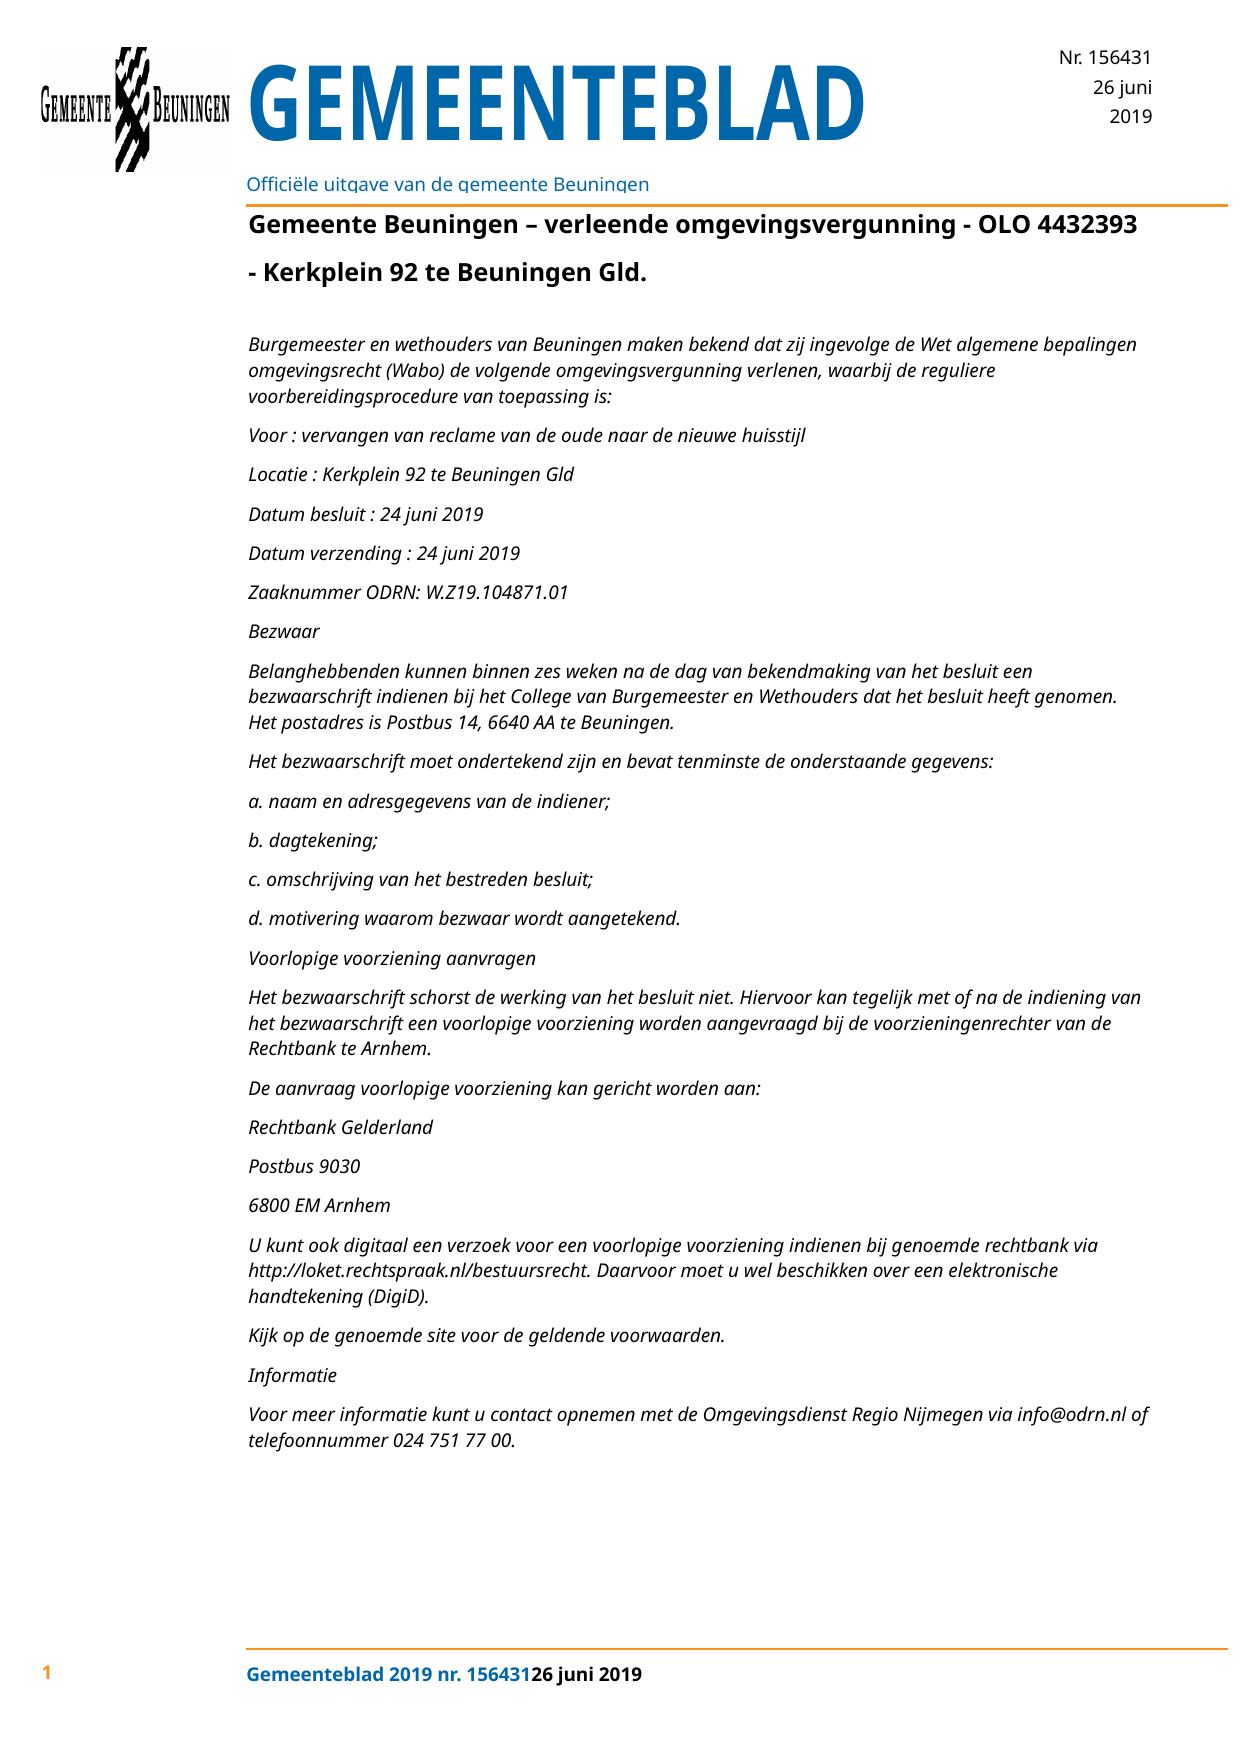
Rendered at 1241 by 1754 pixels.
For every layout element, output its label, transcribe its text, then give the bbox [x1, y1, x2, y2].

text Datum besluit : 24 juni 2019 [248, 501, 1152, 526]
text Locatie : Kerkplein 92 te Beuningen Gld [248, 461, 1152, 487]
text d. motivering waarom bezwaar wordt aangetekend. [248, 906, 1152, 931]
text 6800 EM Arnhem [248, 1193, 1152, 1218]
text b. dagtekening; [248, 827, 1152, 853]
text De aanvraag voorlopige voorziening kan gericht worden aan: [248, 1075, 1152, 1101]
text Burgemeester en wethouders van Beuningen maken bekend dat zij ingevolge de Wet algemene bepalingen omgevingsrecht (Wabo) de volgende omgevingsvergunning verlenen, waarbij de reguliere voorbereidingsprocedure van toepassing is: [248, 331, 1152, 409]
text a. naam en adresgegevens van de indiener; [248, 788, 1152, 813]
text Voor : vervangen van reclame van de oude naar de nieuwe huisstijl [248, 422, 1152, 448]
text Zaaknummer ODRN: W.Z19.104871.01 [248, 579, 1152, 605]
text Voorlopige voorziening aanvragen [248, 945, 1152, 971]
text U kunt ook digitaal een verzoek voor een voorlopige voorziening indienen bij genoemde rechtbank via http://loket.rechtspraak.nl/bestuursrecht. Daarvoor moet u wel beschikken over een elektronische handtekening (DigiD). [248, 1232, 1152, 1309]
text Gemeente Beuningen – verleende omgevingsvergunning - OLO 4432393 - Kerkplein 92 te Beuningen Gld. [248, 207, 1152, 288]
text Postbus 9030 [248, 1153, 1152, 1179]
text Voor meer informatie kunt u contact opnemen met de Omgevingsdienst Regio Nijmegen via info@odrn.nl of telefoonnummer 024 751 77 00. [248, 1401, 1152, 1453]
text Het bezwaarschrift moet ondertekend zijn en bevat tenminste de onderstaande gegevens: [248, 748, 1152, 774]
text Rechtbank Gelderland [248, 1114, 1152, 1140]
text Datum verzending : 24 juni 2019 [248, 540, 1152, 566]
picture [41, 47, 231, 172]
text Informatie [248, 1362, 1152, 1388]
text Kijk op de genoemde site voor de geldende voorwaarden. [248, 1323, 1152, 1348]
text Het bezwaarschrift schorst de werking van het besluit niet. Hiervoor kan tegelijk met of na de indiening van het bezwaarschrift een voorlopige voorziening worden aangevraagd bij de voorzieningenrechter van de Rechtbank te Arnhem. [248, 984, 1152, 1061]
text Bezwaar [248, 618, 1152, 644]
text Belanghebbenden kunnen binnen zes weken na de dag van bekendmaking van het besluit een bezwaarschrift indienen bij het College van Burgemeester en Wethouders dat het besluit heeft genomen. Het postadres is Postbus 14, 6640 AA te Beuningen. [248, 658, 1152, 735]
text c. omschrijving van het bestreden besluit; [248, 866, 1152, 892]
